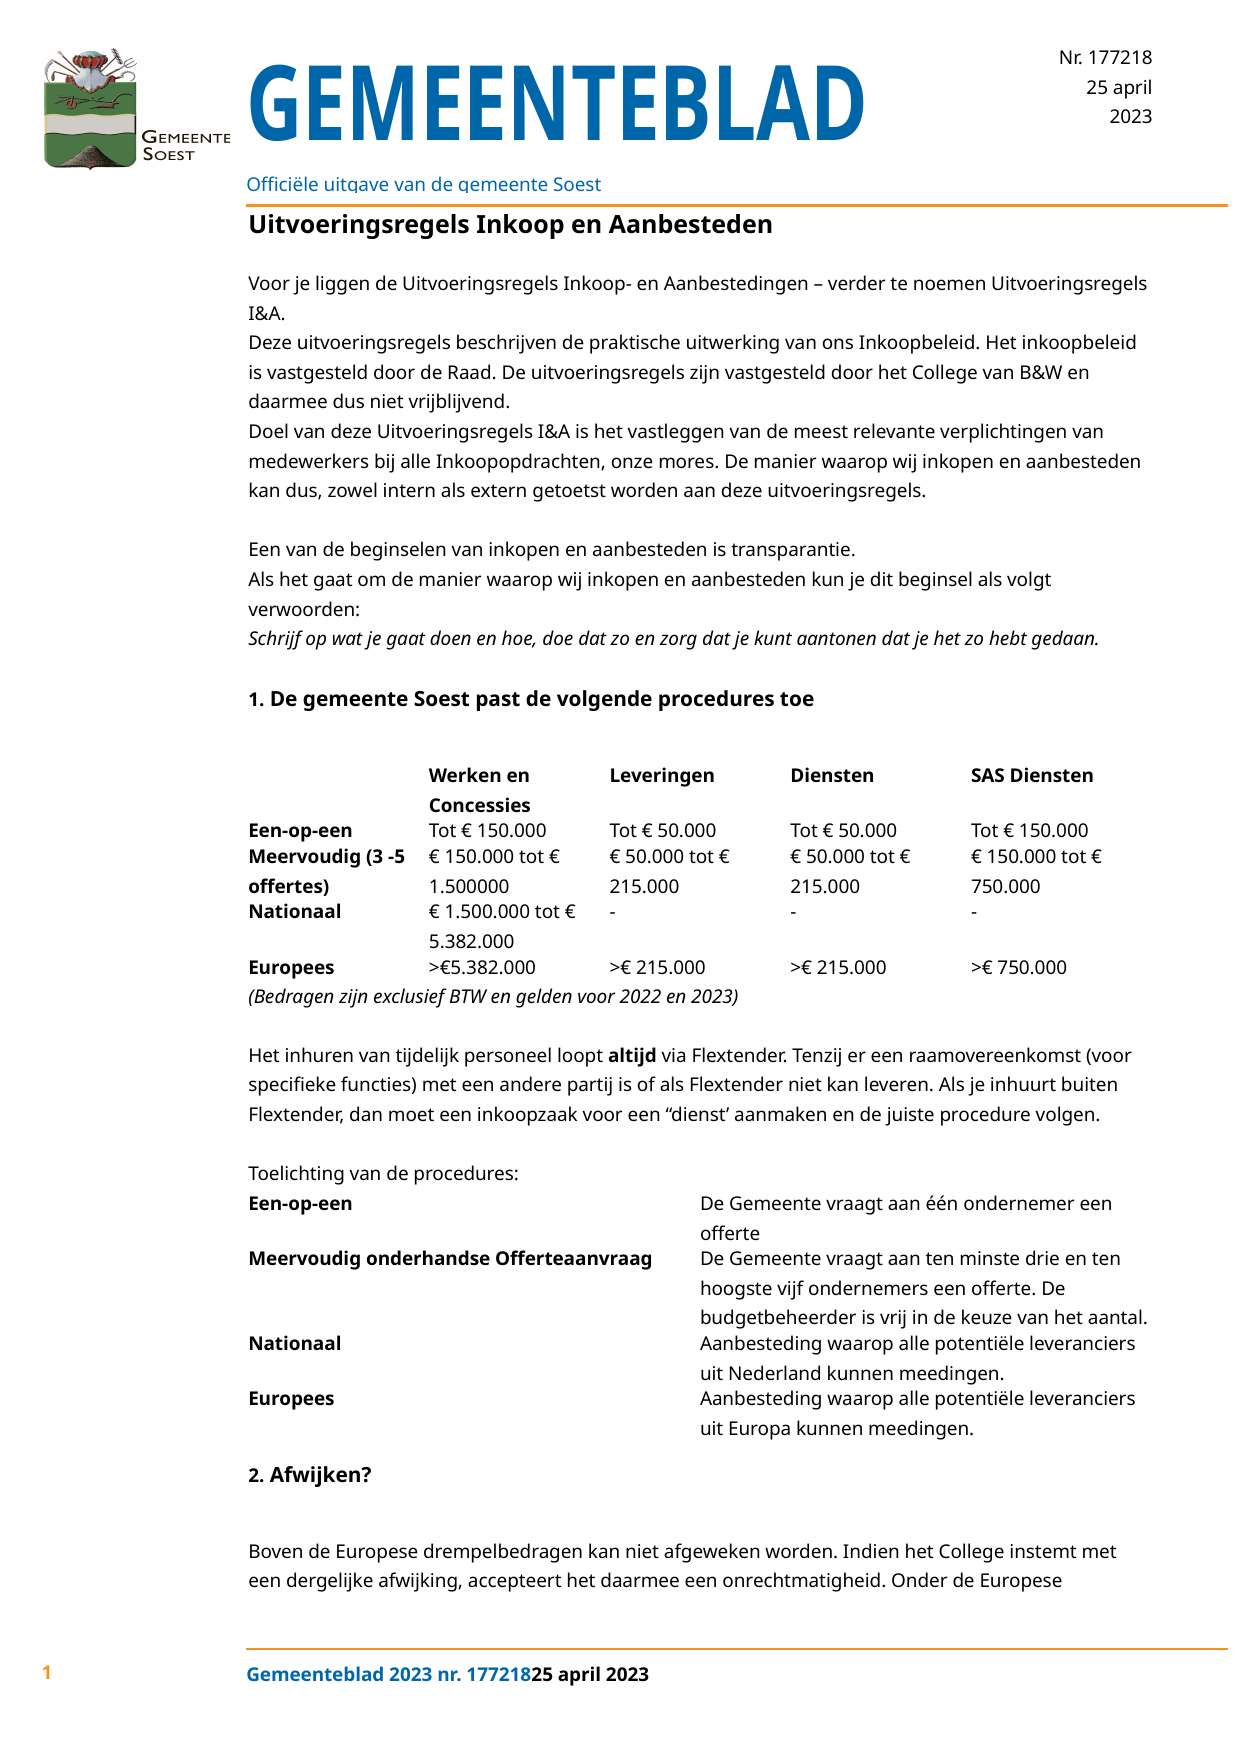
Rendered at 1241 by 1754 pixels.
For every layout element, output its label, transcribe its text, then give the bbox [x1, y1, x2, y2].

text Het inhuren van tijdelijk personeel loopt altijd via Flextender. Tenzij er een raamovereenkomst (voor specifieke functies) met een andere partij is of als Flextender niet kan leveren. Als je inhuurt buiten Flextender, dan moet een inkoopzaak voor een “dienst’ aanmaken en de juiste procedure volgen. [248, 1042, 1152, 1127]
table_cell Tot € 150.000 [971, 818, 1152, 843]
table_cell € 150.000 tot € 750.000 [971, 843, 1152, 899]
table_cell Tot € 50.000 [790, 818, 971, 843]
text 1. De gemeente Soest past de volgende procedures toe [248, 684, 1152, 713]
table_cell Nationaal [248, 899, 429, 954]
text Deze uitvoeringsregels beschrijven de praktische uitwerking van ons Inkoopbeleid. Het inkoopbeleid is vastgesteld door de Raad. De uitvoeringsregels zijn vastgesteld door het College van B&W en daarmee dus niet vrijblijvend. [248, 329, 1152, 414]
table_header Werken en Concessies [429, 762, 609, 818]
table_header SAS Diensten [971, 762, 1152, 818]
table_cell Aanbesteding waarop alle potentiële leveranciers uit Nederland kunnen meedingen. [700, 1330, 1152, 1386]
table_cell € 50.000 tot € 215.000 [609, 843, 790, 899]
text Toelichting van de procedures: [248, 1160, 1152, 1186]
table_cell Meervoudig onderhandse Offerteaanvraag [248, 1245, 700, 1330]
text Voor je liggen de Uitvoeringsregels Inkoop- en Aanbestedingen – verder te noemen Uitvoeringsregels I&A. [248, 270, 1152, 326]
table_cell >€ 215.000 [609, 954, 790, 980]
table_cell Tot € 50.000 [609, 818, 790, 843]
table_cell - [790, 899, 971, 954]
table_header De Gemeente vraagt aan één ondernemer een offerte [700, 1190, 1152, 1245]
table_cell >€ 215.000 [790, 954, 971, 980]
table_cell € 1.500.000 tot € 5.382.000 [429, 899, 609, 954]
table_header Leveringen [609, 762, 790, 818]
table_cell € 150.000 tot € 1.500000 [429, 843, 609, 899]
text Doel van deze Uitvoeringsregels I&A is het vastleggen van de meest relevante verplichtingen van medewerkers bij alle Inkoopopdrachten, onze mores. De manier waarop wij inkopen en aanbesteden kan dus, zowel intern als extern getoetst worden aan deze uitvoeringsregels. [248, 418, 1152, 503]
text Uitvoeringsregels Inkoop en Aanbesteden [248, 207, 1152, 241]
table_cell >€5.382.000 [429, 954, 609, 980]
table_cell Aanbesteding waarop alle potentiële leveranciers uit Europa kunnen meedingen. [700, 1386, 1152, 1441]
table_cell Meervoudig (3 -5 offertes) [248, 843, 429, 899]
table_header Een-op-een [248, 1190, 700, 1245]
table_cell Europees [248, 954, 429, 980]
text Schrijf op wat je gaat doen en hoe, doe dat zo en zorg dat je kunt aantonen dat je het zo hebt gedaan. [248, 625, 1152, 651]
table_cell >€ 750.000 [971, 954, 1152, 980]
table_cell Een-op-een [248, 818, 429, 843]
text Boven de Europese drempelbedragen kan niet afgeweken worden. Indien het College instemt met een dergelijke afwijking, accepteert het daarmee een onrechtmatigheid. Onder de Europese [248, 1538, 1152, 1593]
table_header [248, 762, 429, 818]
text (Bedragen zijn exclusief BTW en gelden voor 2022 en 2023) [248, 983, 1152, 1009]
table_cell Tot € 150.000 [429, 818, 609, 843]
table_cell € 50.000 tot € 215.000 [790, 843, 971, 899]
text Als het gaat om de manier waarop wij inkopen en aanbesteden kun je dit beginsel als volgt verwoorden: [248, 566, 1152, 621]
table_cell Europees [248, 1386, 700, 1441]
text 2. Afwijken? [248, 1460, 1152, 1489]
table_header Diensten [790, 762, 971, 818]
table_cell De Gemeente vraagt aan ten minste drie en ten hoogste vijf ondernemers een offerte. De budgetbeheerder is vrij in de keuze van het aantal. [700, 1245, 1152, 1330]
text Een van de beginselen van inkopen en aanbesteden is transparantie. [248, 537, 1152, 562]
table_cell - [609, 899, 790, 954]
table_cell - [971, 899, 1152, 954]
table_cell Nationaal [248, 1330, 700, 1386]
picture [41, 47, 231, 172]
